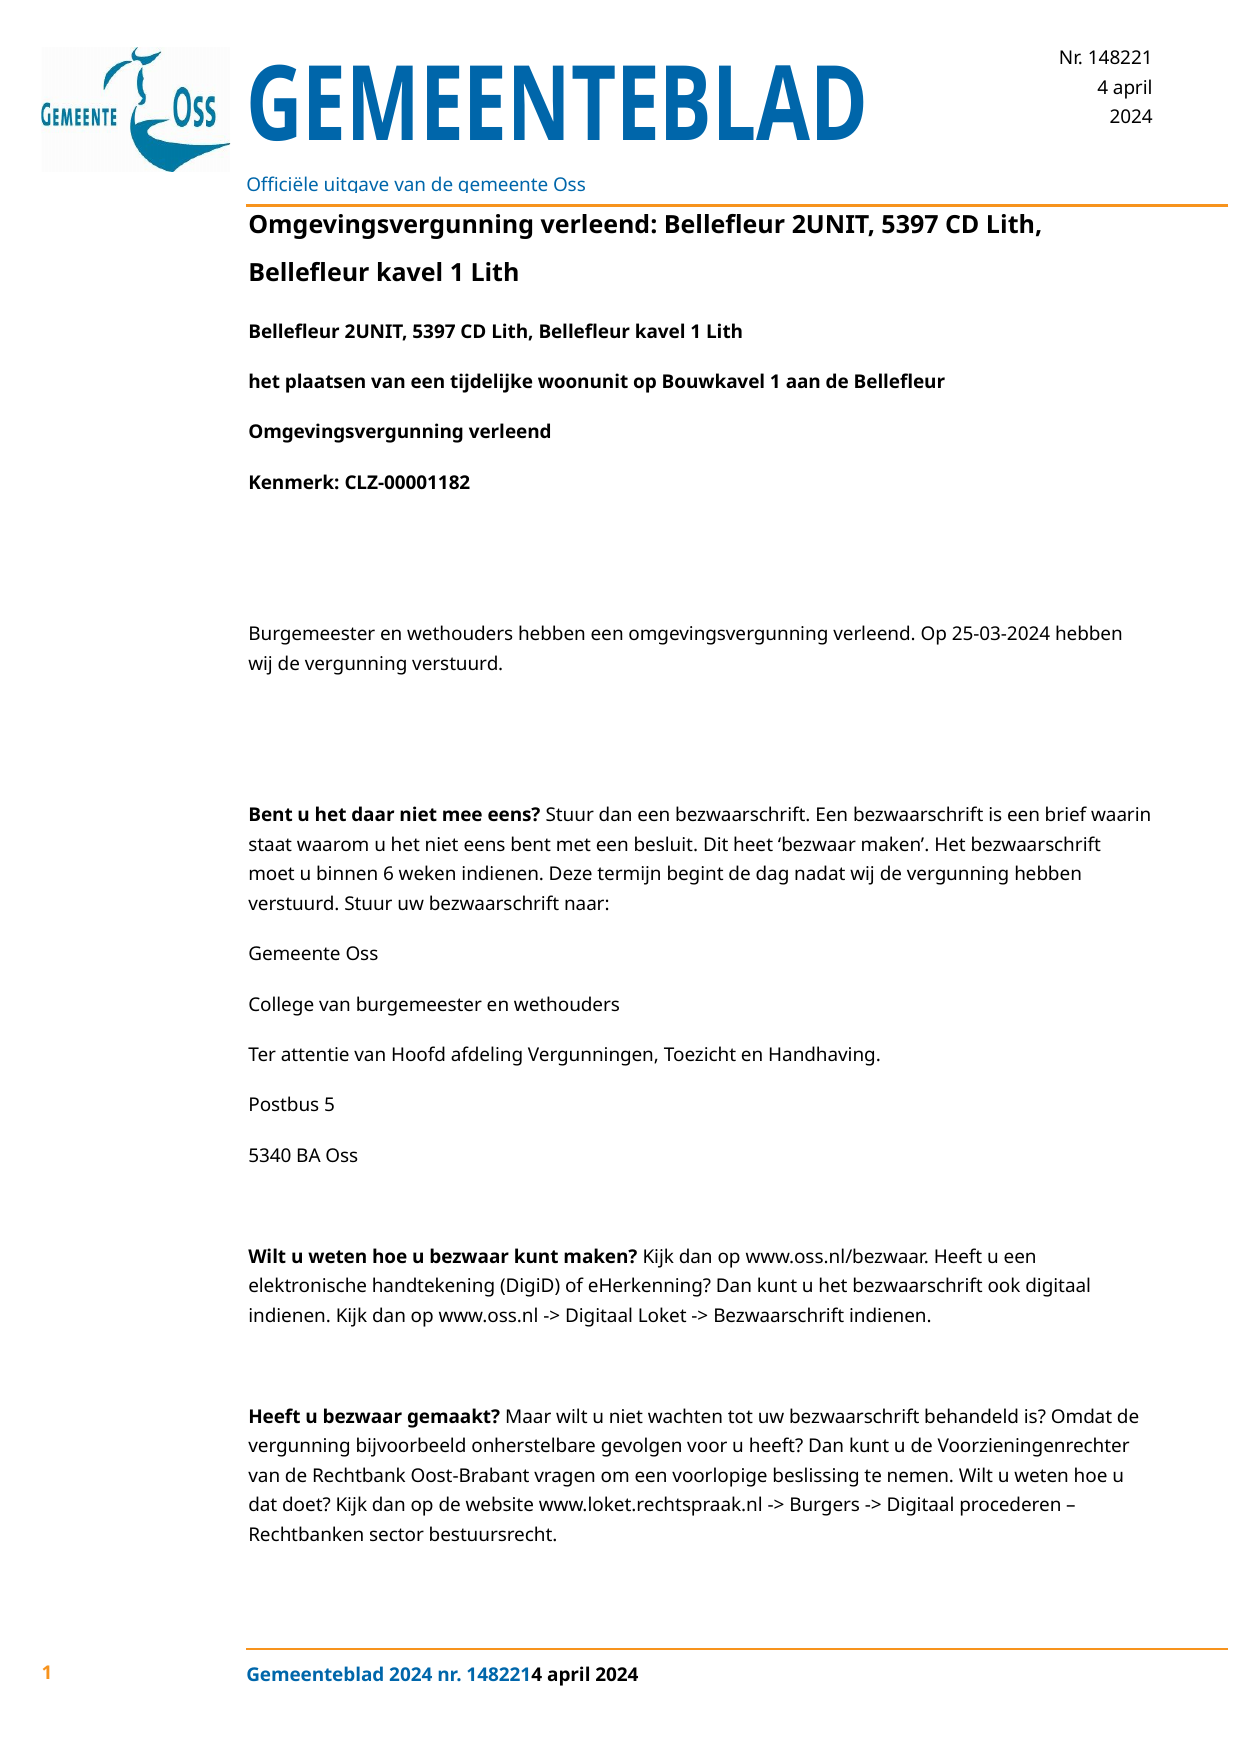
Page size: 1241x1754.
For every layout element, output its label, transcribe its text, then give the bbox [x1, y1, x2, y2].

text 5340 BA Oss [248, 1142, 1152, 1168]
text College van burgemeester en wethouders [248, 991, 1152, 1017]
text het plaatsen van een tijdelijke woonunit op Bouwkavel 1 aan de Bellefleur [248, 368, 1152, 394]
text Kenmerk: CLZ-00001182 [248, 469, 1152, 495]
text Gemeente Oss [248, 940, 1152, 966]
text Bent u het daar niet mee eens? Stuur dan een bezwaarschrift. Een bezwaarschrift is een brief waarin staat waarom u het niet eens bent met een besluit. Dit heet ‘bezwaar maken’. Het bezwaarschrift moet u binnen 6 weken indienen. Deze termijn begint de dag nadat wij de vergunning hebben verstuurd. Stuur uw bezwaarschrift naar: [248, 801, 1152, 916]
text Postbus 5 [248, 1092, 1152, 1117]
text Heeft u bezwaar gemaakt? Maar wilt u niet wachten tot uw bezwaarschrift behandeld is? Omdat de vergunning bijvoorbeeld onherstelbare gevolgen voor u heeft? Dan kunt u de Voorzieningenrechter van de Rechtbank Oost-Brabant vragen om een voorlopige beslissing te nemen. Wilt u weten hoe u dat doet? Kijk dan op de website www.loket.rechtspraak.nl -> Burgers -> Digitaal procederen – Rechtbanken sector bestuursrecht. [248, 1403, 1152, 1547]
text Omgevingsvergunning verleend: Bellefleur 2UNIT, 5397 CD Lith, Bellefleur kavel 1 Lith [248, 207, 1152, 288]
text Burgemeester en wethouders hebben een omgevingsvergunning verleend. Op 25-03-2024 hebben wij de vergunning verstuurd. [248, 620, 1152, 676]
text Ter attentie van Hoofd afdeling Vergunningen, Toezicht en Handhaving. [248, 1041, 1152, 1067]
text Omgevingsvergunning verleend [248, 419, 1152, 444]
text Wilt u weten hoe u bezwaar kunt maken? Kijk dan op www.oss.nl/bezwaar. Heeft u een elektronische handtekening (DigiD) of eHerkenning? Dan kunt u het bezwaarschrift ook digitaal indienen. Kijk dan op www.oss.nl -> Digitaal Loket -> Bezwaarschrift indienen. [248, 1243, 1152, 1328]
text Bellefleur 2UNIT, 5397 CD Lith, Bellefleur kavel 1 Lith [248, 318, 1152, 344]
picture [41, 47, 231, 172]
